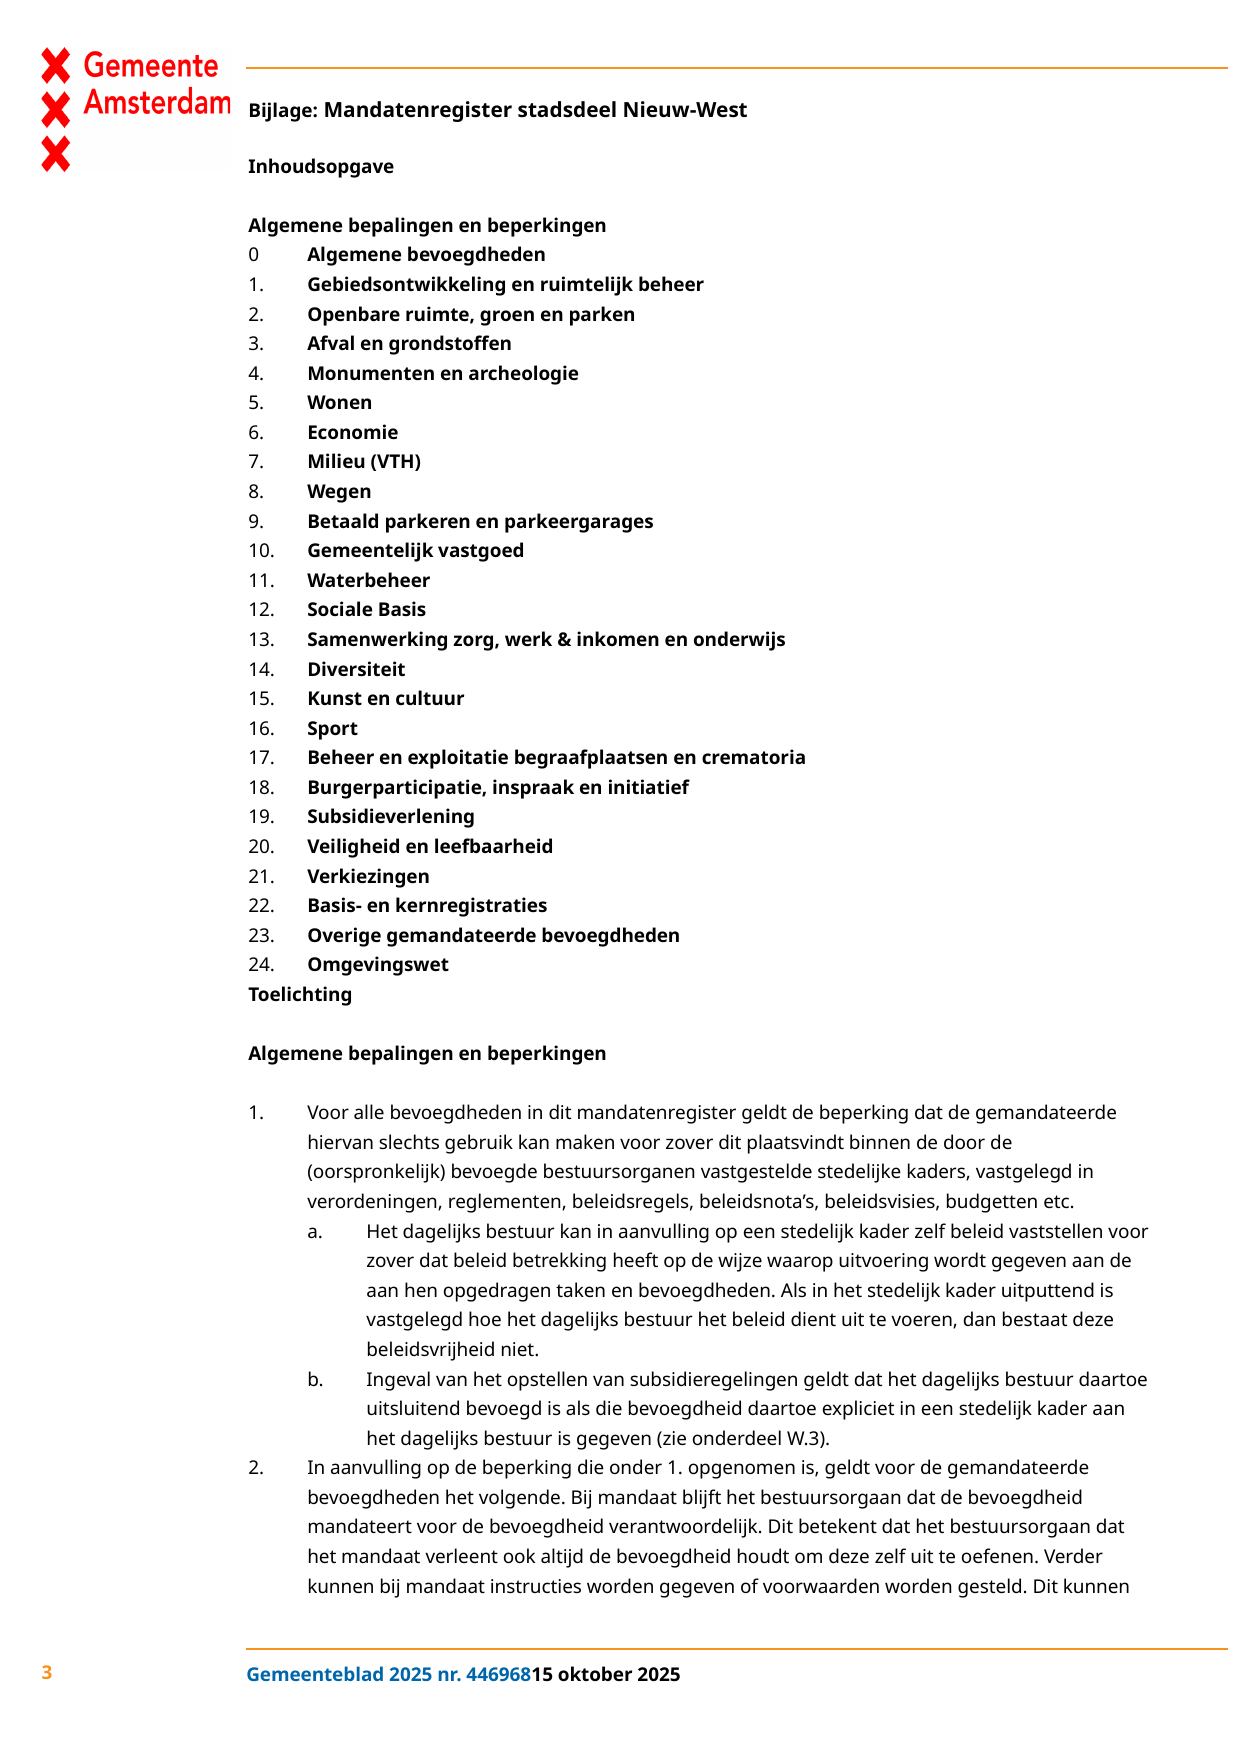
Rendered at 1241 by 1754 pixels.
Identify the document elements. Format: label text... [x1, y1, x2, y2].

list Afval en grondstoffen [248, 330, 1152, 356]
list Ingeval van het opstellen van subsidieregelingen geldt dat het dagelijks bestuur daartoe uitsluitend bevoegd is als die bevoegdheid daartoe expliciet in een stedelijk kader aan het dagelijks bestuur is gegeven (zie onderdeel W.3). [307, 1366, 1152, 1451]
list Samenwerking zorg, werk & inkomen en onderwijs [248, 626, 1152, 652]
list Diversiteit [248, 656, 1152, 682]
list Wegen [248, 478, 1152, 504]
text Inhoudsopgave [248, 153, 1152, 179]
list Sport [248, 715, 1152, 741]
list Gebiedsontwikkeling en ruimtelijk beheer [248, 271, 1152, 297]
list Monumenten en archeologie [248, 360, 1152, 386]
picture [41, 47, 231, 172]
list Economie [248, 419, 1152, 445]
list Voor alle bevoegdheden in dit mandatenregister geldt de beperking dat de gemandateerde hiervan slechts gebruik kan maken voor zover dit plaatsvindt binnen de door de (oorspronkelijk) bevoegde bestuursorganen vastgestelde stedelijke kaders, vastgelegd in verordeningen, reglementen, beleidsregels, beleidsnota’s, beleidsvisies, budgetten etc. [248, 1099, 1152, 1214]
list Wonen [248, 389, 1152, 415]
list Waterbeheer [248, 567, 1152, 593]
list Verkiezingen [248, 863, 1152, 889]
text Algemene bepalingen en beperkingen [248, 212, 1152, 238]
list Algemene bevoegdheden [248, 242, 1152, 267]
list Veiligheid en leefbaarheid [248, 833, 1152, 859]
list Burgerparticipatie, inspraak en initiatief [248, 774, 1152, 800]
list Beheer en exploitatie begraafplaatsen en crematoria [248, 744, 1152, 770]
text Algemene bepalingen en beperkingen [248, 1040, 1152, 1066]
list Betaald parkeren en parkeergarages [248, 508, 1152, 534]
list Omgevingswet [248, 952, 1152, 977]
text Toelichting [248, 981, 1152, 1007]
list Sociale Basis [248, 597, 1152, 622]
text Bijlage: Mandatenregister stadsdeel Nieuw-West [248, 95, 1152, 123]
list Overige gemandateerde bevoegdheden [248, 922, 1152, 948]
list Basis- en kernregistraties [248, 892, 1152, 918]
list Subsidieverlening [248, 804, 1152, 829]
list Openbare ruimte, groen en parken [248, 301, 1152, 327]
list Milieu (VTH) [248, 449, 1152, 474]
list Gemeentelijk vastgoed [248, 537, 1152, 563]
list In aanvulling op de beperking die onder 1. opgenomen is, geldt voor de gemandateerde bevoegdheden het volgende. Bij mandaat blijft het bestuursorgaan dat de bevoegdheid mandateert voor de bevoegdheid verantwoordelijk. Dit betekent dat het bestuursorgaan dat het mandaat verleent ook altijd de bevoegdheid houdt om deze zelf uit te oefenen. Verder kunnen bij mandaat instructies worden gegeven of voorwaarden worden gesteld. Dit kunnen [248, 1454, 1152, 1599]
list Het dagelijks bestuur kan in aanvulling op een stedelijk kader zelf beleid vaststellen voor zover dat beleid betrekking heeft op de wijze waarop uitvoering wordt gegeven aan de aan hen opgedragen taken en bevoegdheden. Als in het stedelijk kader uitputtend is vastgelegd hoe het dagelijks bestuur het beleid dient uit te voeren, dan bestaat deze beleidsvrijheid niet. [307, 1218, 1152, 1362]
list Kunst en cultuur [248, 685, 1152, 711]
